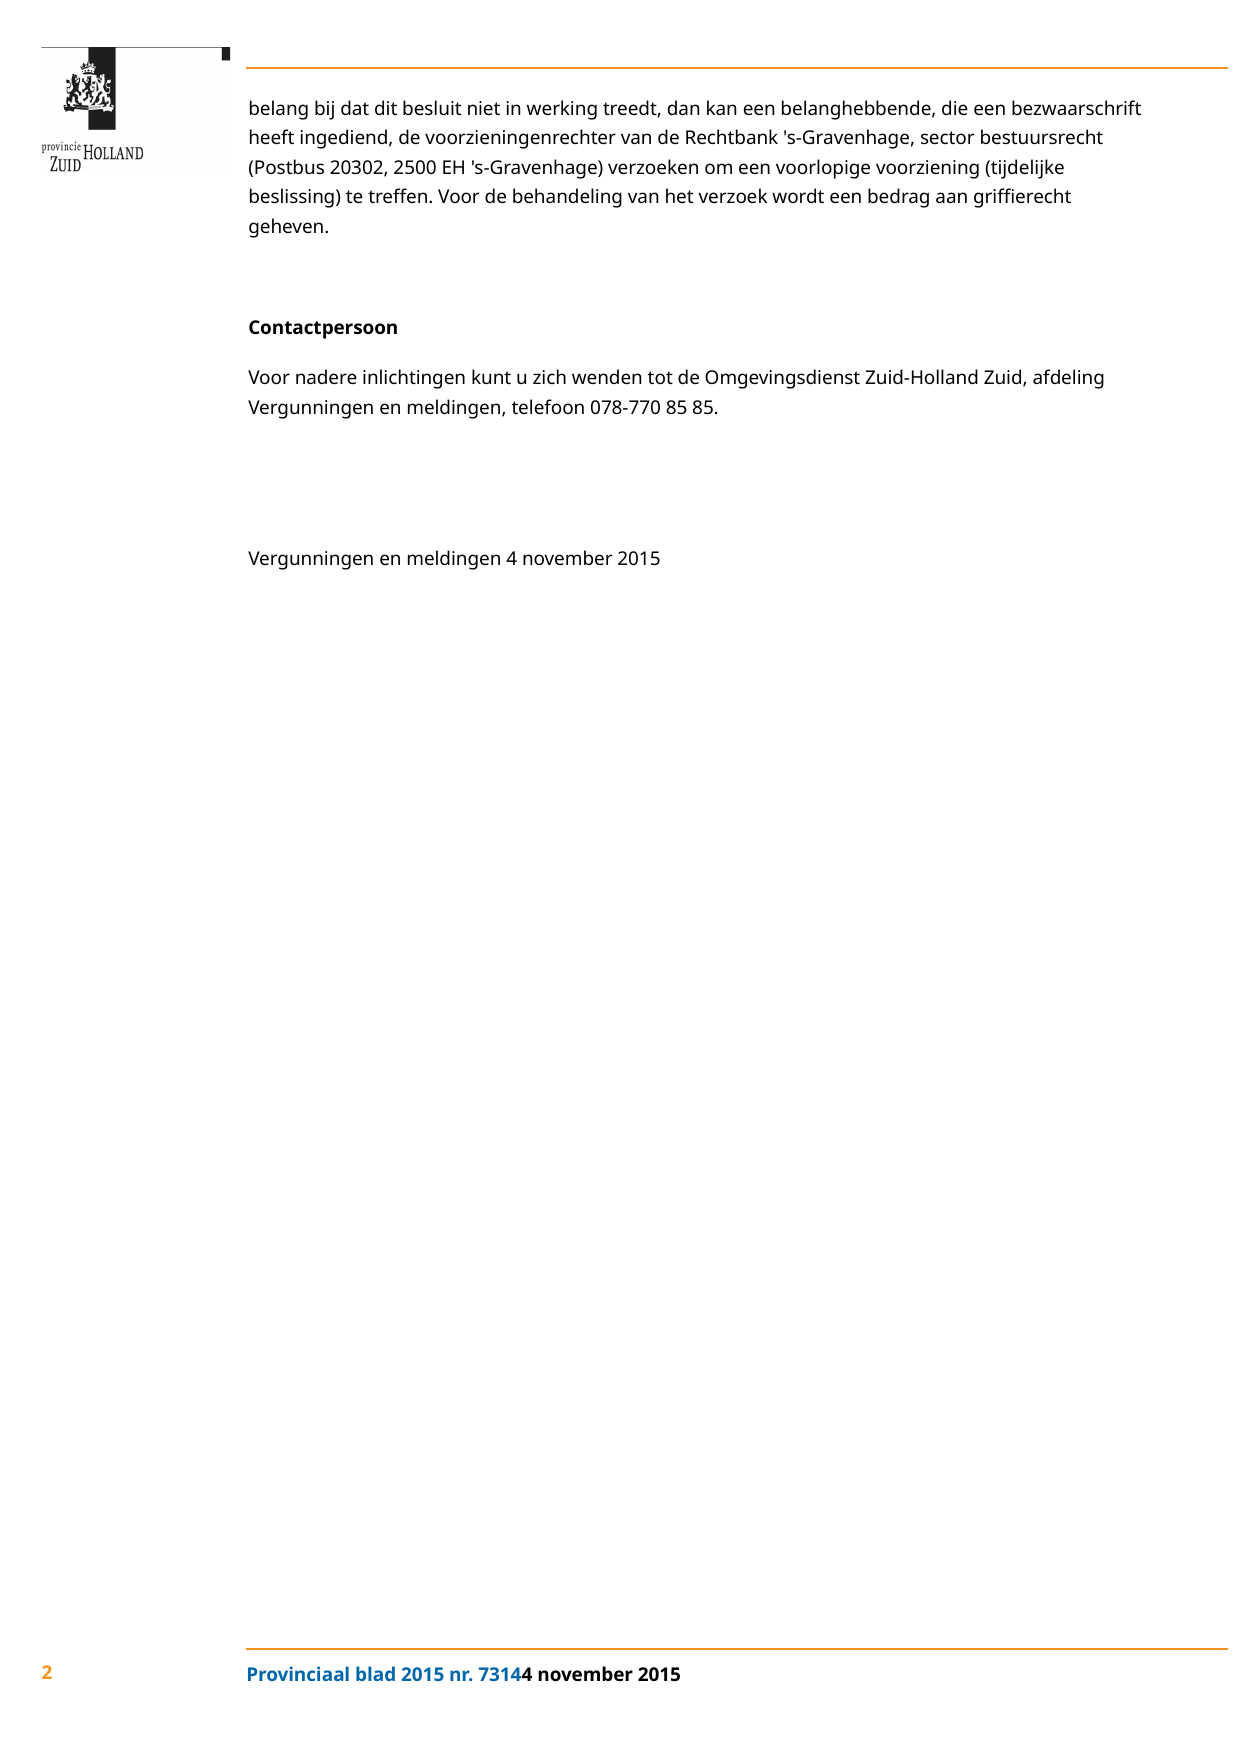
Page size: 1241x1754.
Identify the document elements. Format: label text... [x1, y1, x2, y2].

text Contactpersoon [248, 314, 1152, 340]
text Vergunningen en meldingen 4 november 2015 [248, 545, 1152, 571]
text belang bij dat dit besluit niet in werking treedt, dan kan een belanghebbende, die een bezwaarschrift heeft ingediend, de voorzieningenrechter van de Rechtbank 's-Gravenhage, sector bestuursrecht (Postbus 20302, 2500 EH 's-Gravenhage) verzoeken om een voorlopige voorziening (tijdelijke beslissing) te treffen. Voor de behandeling van het verzoek wordt een bedrag aan griffierecht geheven. [248, 95, 1152, 239]
picture [41, 47, 231, 172]
text Voor nadere inlichtingen kunt u zich wenden tot de Omgevingsdienst Zuid-Holland Zuid, afdeling Vergunningen en meldingen, telefoon 078-770 85 85. [248, 364, 1152, 420]
